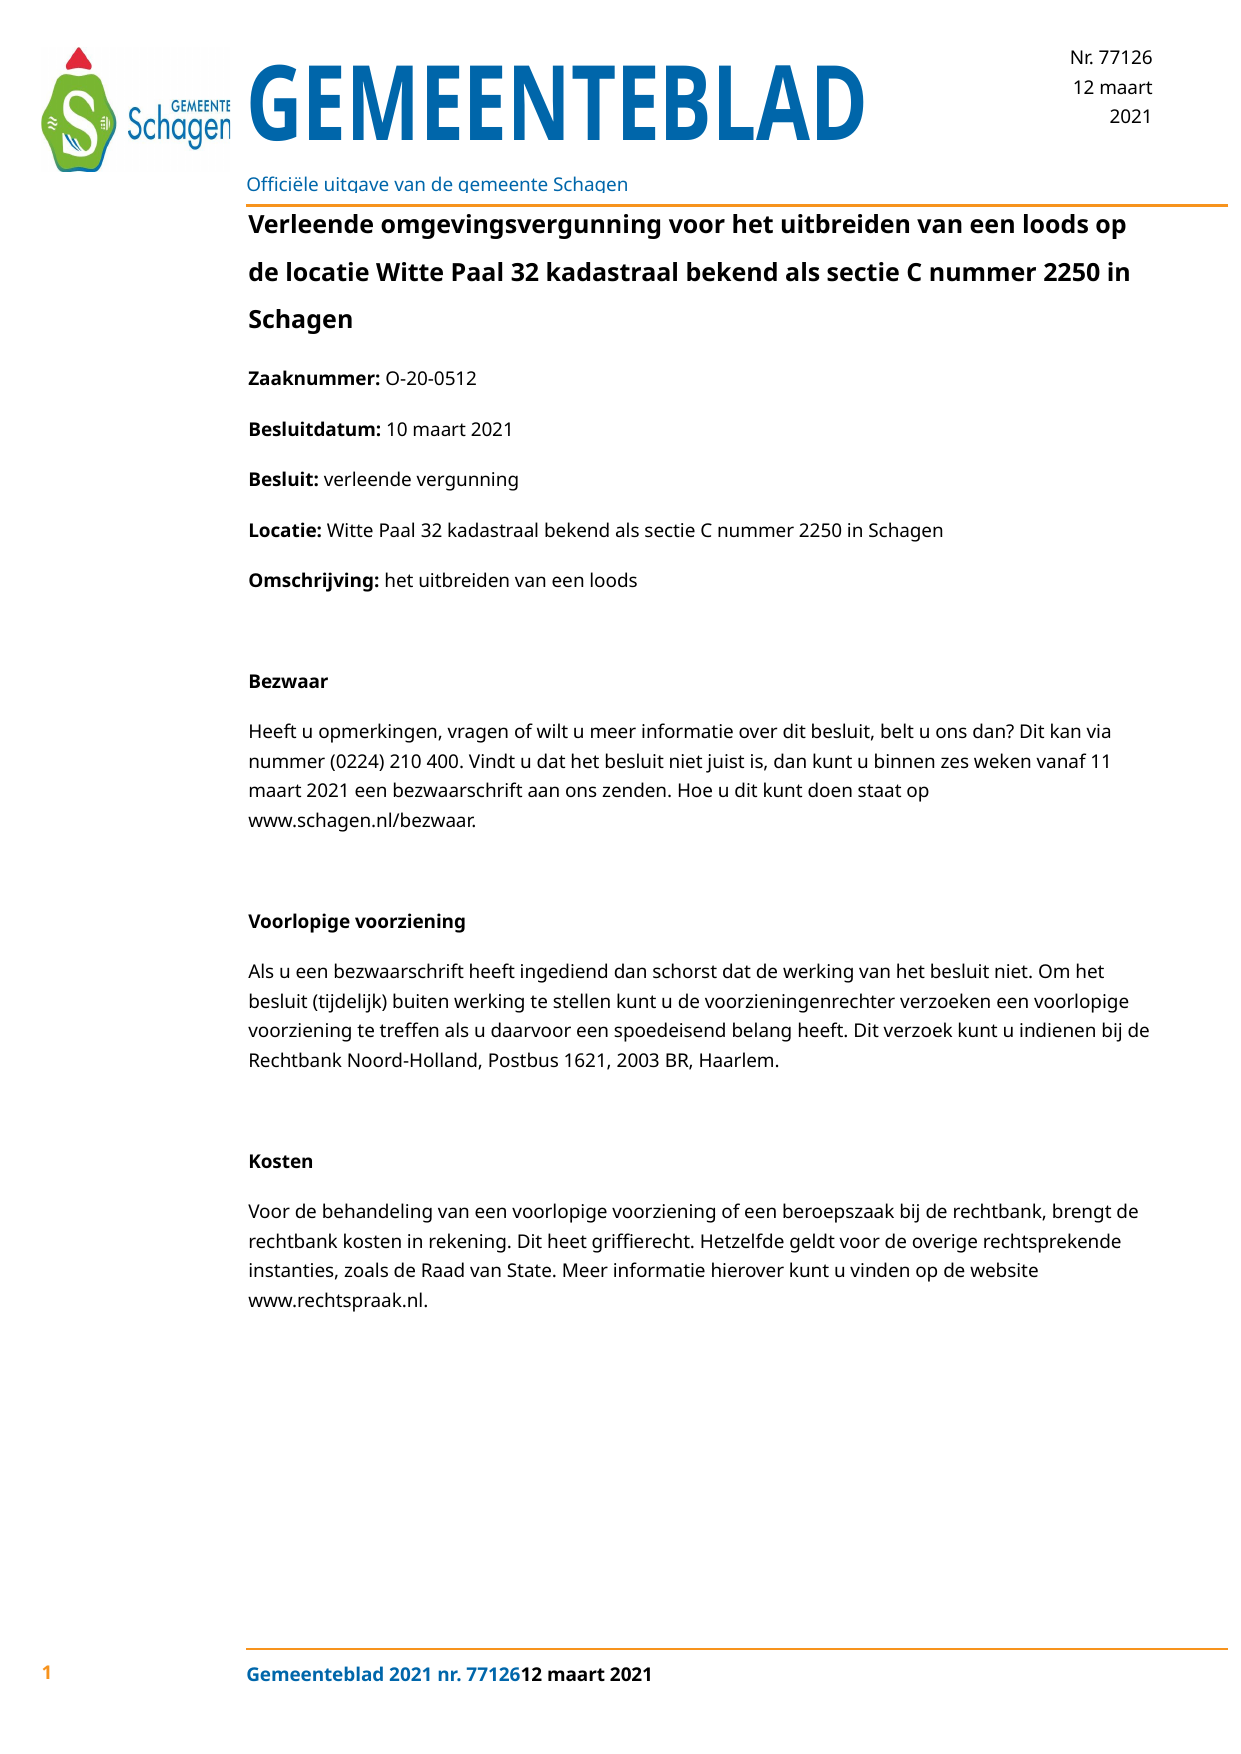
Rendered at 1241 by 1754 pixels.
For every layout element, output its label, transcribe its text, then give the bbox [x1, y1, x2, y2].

text Heeft u opmerkingen, vragen of wilt u meer informatie over dit besluit, belt u ons dan? Dit kan via nummer (0224) 210 400. Vindt u dat het besluit niet juist is, dan kunt u binnen zes weken vanaf 11 maart 2021 een bezwaarschrift aan ons zenden. Hoe u dit kunt doen staat op www.schagen.nl/bezwaar. [248, 718, 1152, 833]
text Kosten [248, 1148, 1152, 1174]
picture [41, 47, 231, 172]
text Voor de behandeling van een voorlopige voorziening of een beroepszaak bij de rechtbank, brengt de rechtbank kosten in rekening. Dit heet griffierecht. Hetzelfde geldt voor de overige rechtsprekende instanties, zoals de Raad van State. Meer informatie hierover kunt u vinden op de website www.rechtspraak.nl. [248, 1198, 1152, 1313]
text Besluitdatum: 10 maart 2021 [248, 416, 1152, 442]
text Omschrijving: het uitbreiden van een loods [248, 567, 1152, 593]
text Verleende omgevingsvergunning voor het uitbreiden van een loods op de locatie Witte Paal 32 kadastraal bekend als sectie C nummer 2250 in Schagen [248, 207, 1152, 336]
text Besluit: verleende vergunning [248, 466, 1152, 492]
text Zaaknummer: O-20-0512 [248, 366, 1152, 391]
text Bezwaar [248, 668, 1152, 694]
text Als u een bezwaarschrift heeft ingediend dan schorst dat de werking van het besluit niet. Om het besluit (tijdelijk) buiten werking te stellen kunt u de voorzieningenrechter verzoeken een voorlopige voorziening te treffen als u daarvoor een spoedeisend belang heeft. Dit verzoek kunt u indienen bij de Rechtbank Noord-Holland, Postbus 1621, 2003 BR, Haarlem. [248, 958, 1152, 1073]
text Locatie: Witte Paal 32 kadastraal bekend als sectie C nummer 2250 in Schagen [248, 517, 1152, 542]
text Voorlopige voorziening [248, 908, 1152, 934]
